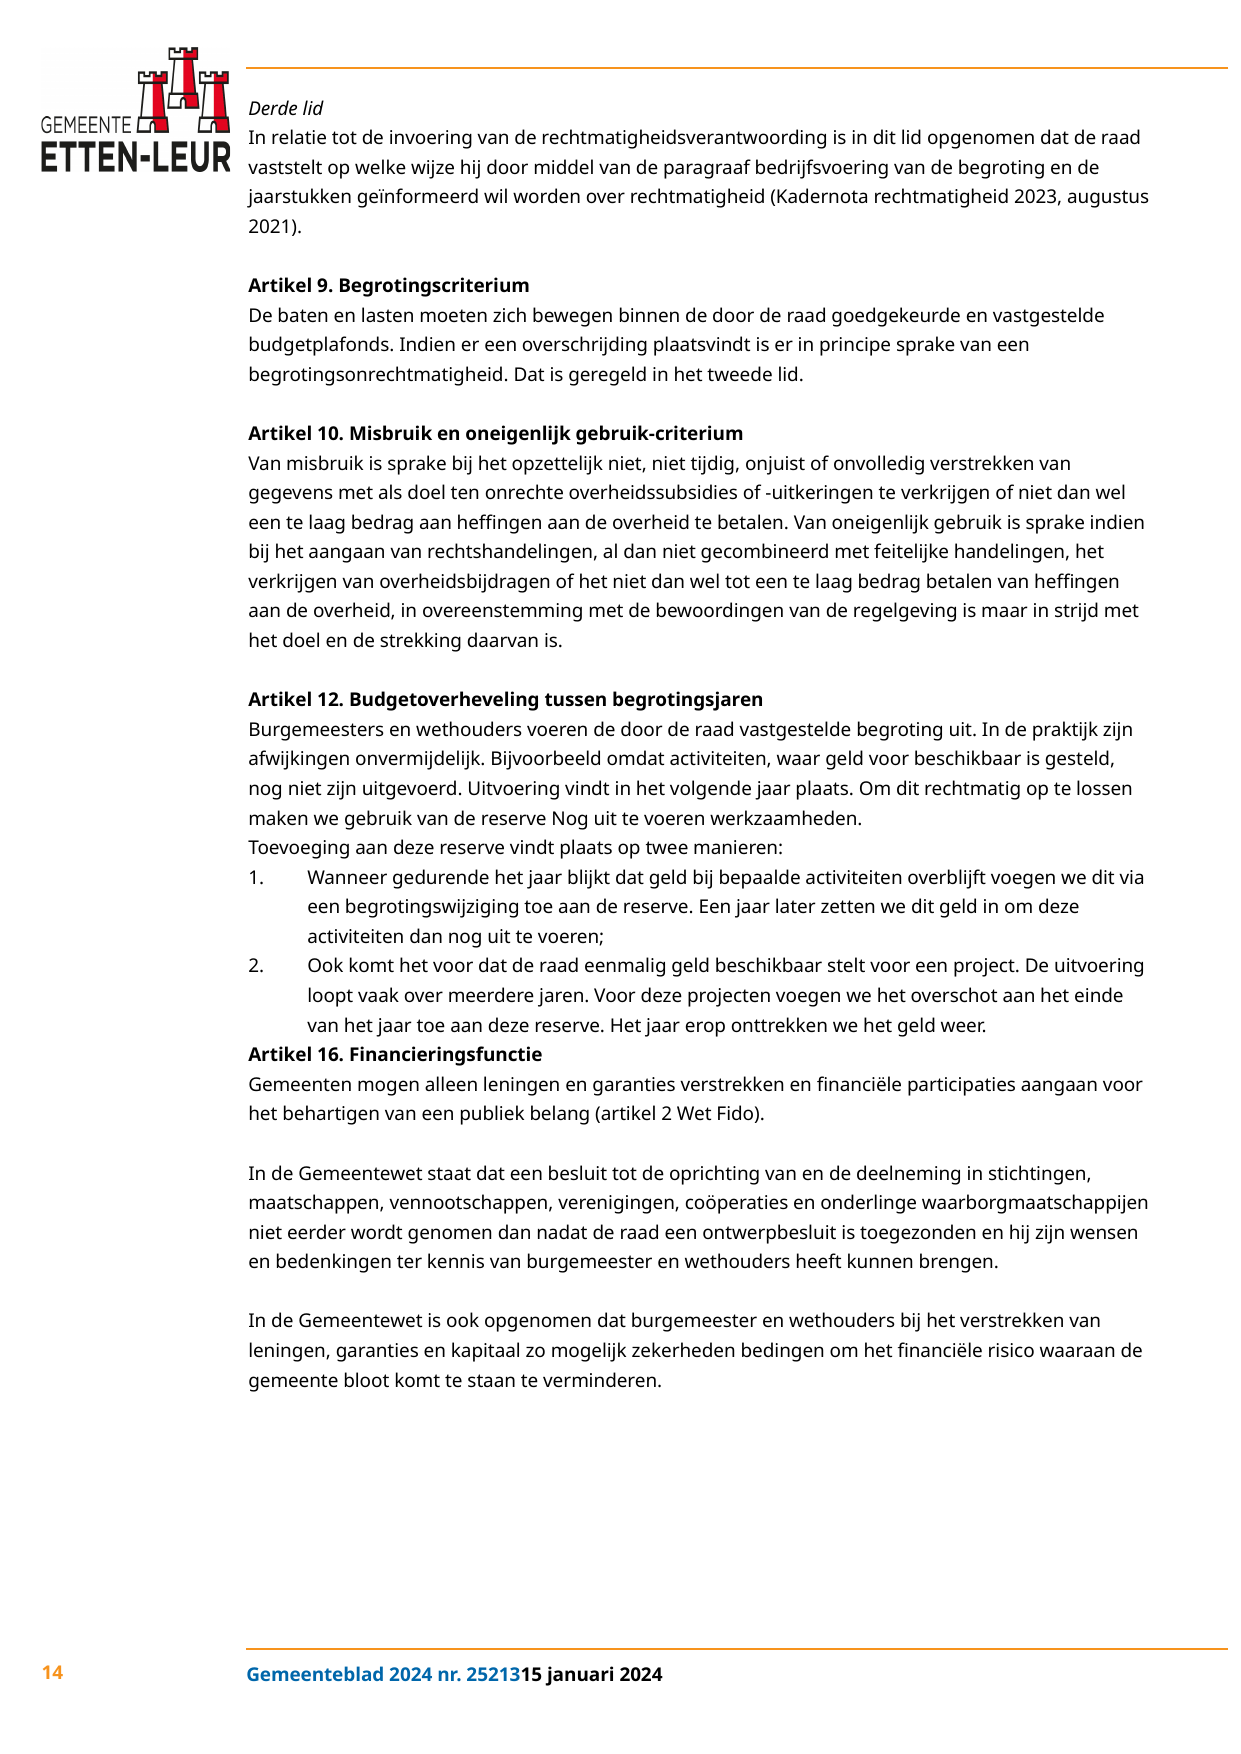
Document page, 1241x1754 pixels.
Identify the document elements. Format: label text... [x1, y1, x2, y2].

text De baten en lasten moeten zich bewegen binnen de door de raad goedgekeurde en vastgestelde budgetplafonds. Indien er een overschrijding plaatsvindt is er in principe sprake van een begrotingsonrechtmatigheid. Dat is geregeld in het tweede lid. [248, 302, 1152, 387]
text Derde lid [248, 95, 1152, 121]
text In de Gemeentewet is ook opgenomen dat burgemeester en wethouders bij het verstrekken van leningen, garanties en kapitaal zo mogelijk zekerheden bedingen om het financiële risico waaraan de gemeente bloot komt te staan te verminderen. [248, 1308, 1152, 1393]
text Artikel 12. Budgetoverheveling tussen begrotingsjaren [248, 686, 1152, 712]
picture [41, 47, 231, 172]
text In de Gemeentewet staat dat een besluit tot de oprichting van en de deelneming in stichtingen, maatschappen, vennootschappen, verenigingen, coöperaties en onderlinge waarborgmaatschappijen niet eerder wordt genomen dan nadat de raad een ontwerpbesluit is toegezonden en hij zijn wensen en bedenkingen ter kennis van burgemeester en wethouders heeft kunnen brengen. [248, 1160, 1152, 1274]
text Artikel 16. Financieringsfunctie [248, 1041, 1152, 1067]
text Toevoeging aan deze reserve vindt plaats op twee manieren: [248, 834, 1152, 860]
text Gemeenten mogen alleen leningen en garanties verstrekken en financiële participaties aangaan voor het behartigen van een publiek belang (artikel 2 Wet Fido). [248, 1071, 1152, 1126]
text Van misbruik is sprake bij het opzettelijk niet, niet tijdig, onjuist of onvolledig verstrekken van gegevens met als doel ten onrechte overheidssubsidies of -uitkeringen te verkrijgen of niet dan wel een te laag bedrag aan heffingen aan de overheid te betalen. Van oneigenlijk gebruik is sprake indien bij het aangaan van rechtshandelingen, al dan niet gecombineerd met feitelijke handelingen, het verkrijgen van overheidsbijdragen of het niet dan wel tot een te laag bedrag betalen van heffingen aan de overheid, in overeenstemming met de bewoordingen van de regelgeving is maar in strijd met het doel en de strekking daarvan is. [248, 450, 1152, 653]
text Artikel 9. Begrotingscriterium [248, 272, 1152, 298]
list Wanneer gedurende het jaar blijkt dat geld bij bepaalde activiteiten overblijft voegen we dit via een begrotingswijziging toe aan de reserve. Een jaar later zetten we dit geld in om deze activiteiten dan nog uit te voeren; [248, 864, 1152, 949]
text In relatie tot de invoering van de rechtmatigheidsverantwoording is in dit lid opgenomen dat de raad vaststelt op welke wijze hij door middel van de paragraaf bedrijfsvoering van de begroting en de jaarstukken geïnformeerd wil worden over rechtmatigheid (Kadernota rechtmatigheid 2023, augustus 2021). [248, 124, 1152, 239]
text Artikel 10. Misbruik en oneigenlijk gebruik-criterium [248, 420, 1152, 446]
text Burgemeesters en wethouders voeren de door de raad vastgestelde begroting uit. In de praktijk zijn afwijkingen onvermijdelijk. Bijvoorbeeld omdat activiteiten, waar geld voor beschikbaar is gesteld, nog niet zijn uitgevoerd. Uitvoering vindt in het volgende jaar plaats. Om dit rechtmatig op te lossen maken we gebruik van de reserve Nog uit te voeren werkzaamheden. [248, 716, 1152, 831]
list Ook komt het voor dat de raad eenmalig geld beschikbaar stelt voor een project. De uitvoering loopt vaak over meerdere jaren. Voor deze projecten voegen we het overschot aan het einde van het jaar toe aan deze reserve. Het jaar erop onttrekken we het geld weer. [248, 953, 1152, 1038]
